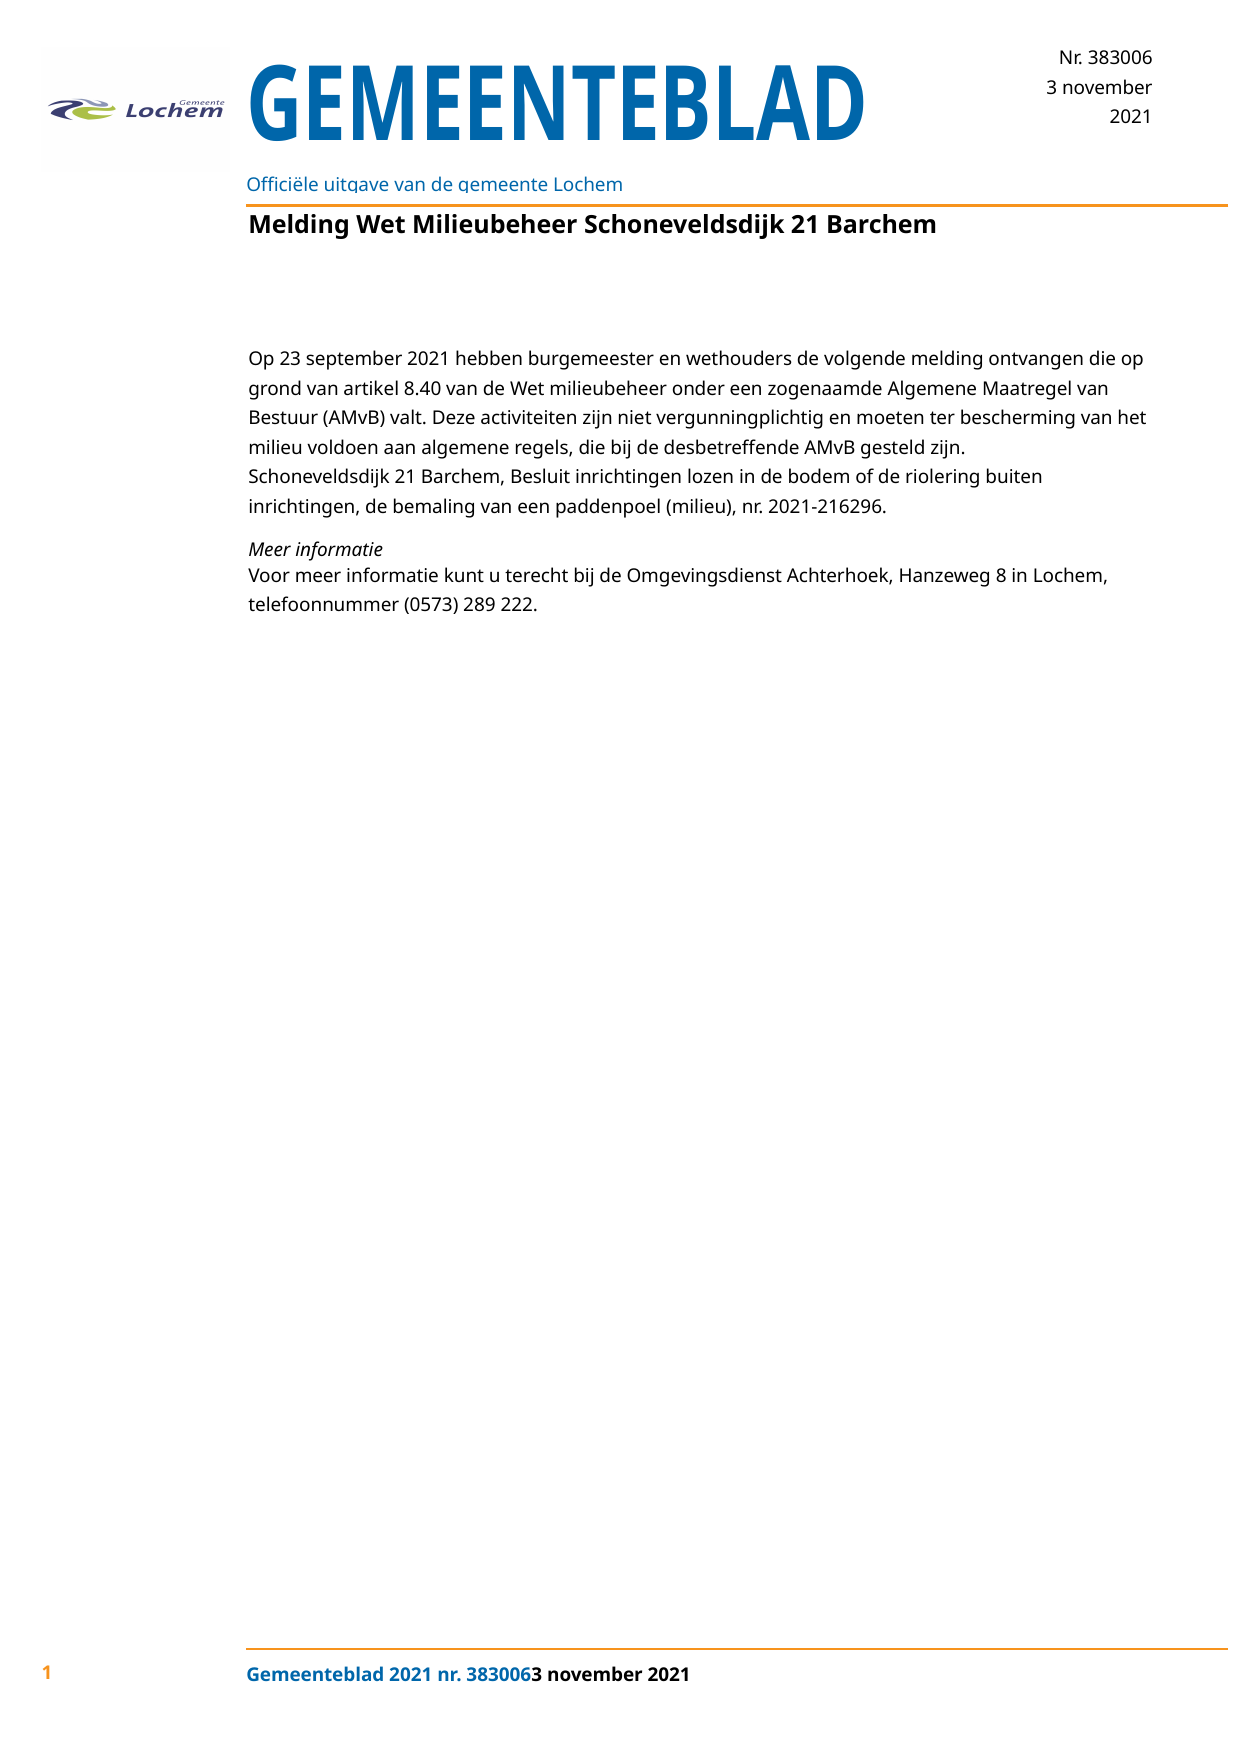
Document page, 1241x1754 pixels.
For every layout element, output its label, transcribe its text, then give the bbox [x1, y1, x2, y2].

text Meer informatie [248, 536, 1152, 562]
picture [41, 47, 231, 172]
text Voor meer informatie kunt u terecht bij de Omgevingsdienst Achterhoek, Hanzeweg 8 in Lochem, telefoonnummer (0573) 289 222. [248, 562, 1152, 617]
text Schoneveldsdijk 21 Barchem, Besluit inrichtingen lozen in de bodem of de riolering buiten inrichtingen, de bemaling van een paddenpoel (milieu), nr. 2021-216296. [248, 464, 1152, 519]
text Op 23 september 2021 hebben burgemeester en wethouders de volgende melding ontvangen die op grond van artikel 8.40 van de Wet milieubeheer onder een zogenaamde Algemene Maatregel van Bestuur (AMvB) valt. Deze activiteiten zijn niet vergunningplichtig en moeten ter bescherming van het milieu voldoen aan algemene regels, die bij de desbetreffende AMvB gesteld zijn. [248, 345, 1152, 460]
text Melding Wet Milieubeheer Schoneveldsdijk 21 Barchem [248, 207, 1152, 241]
